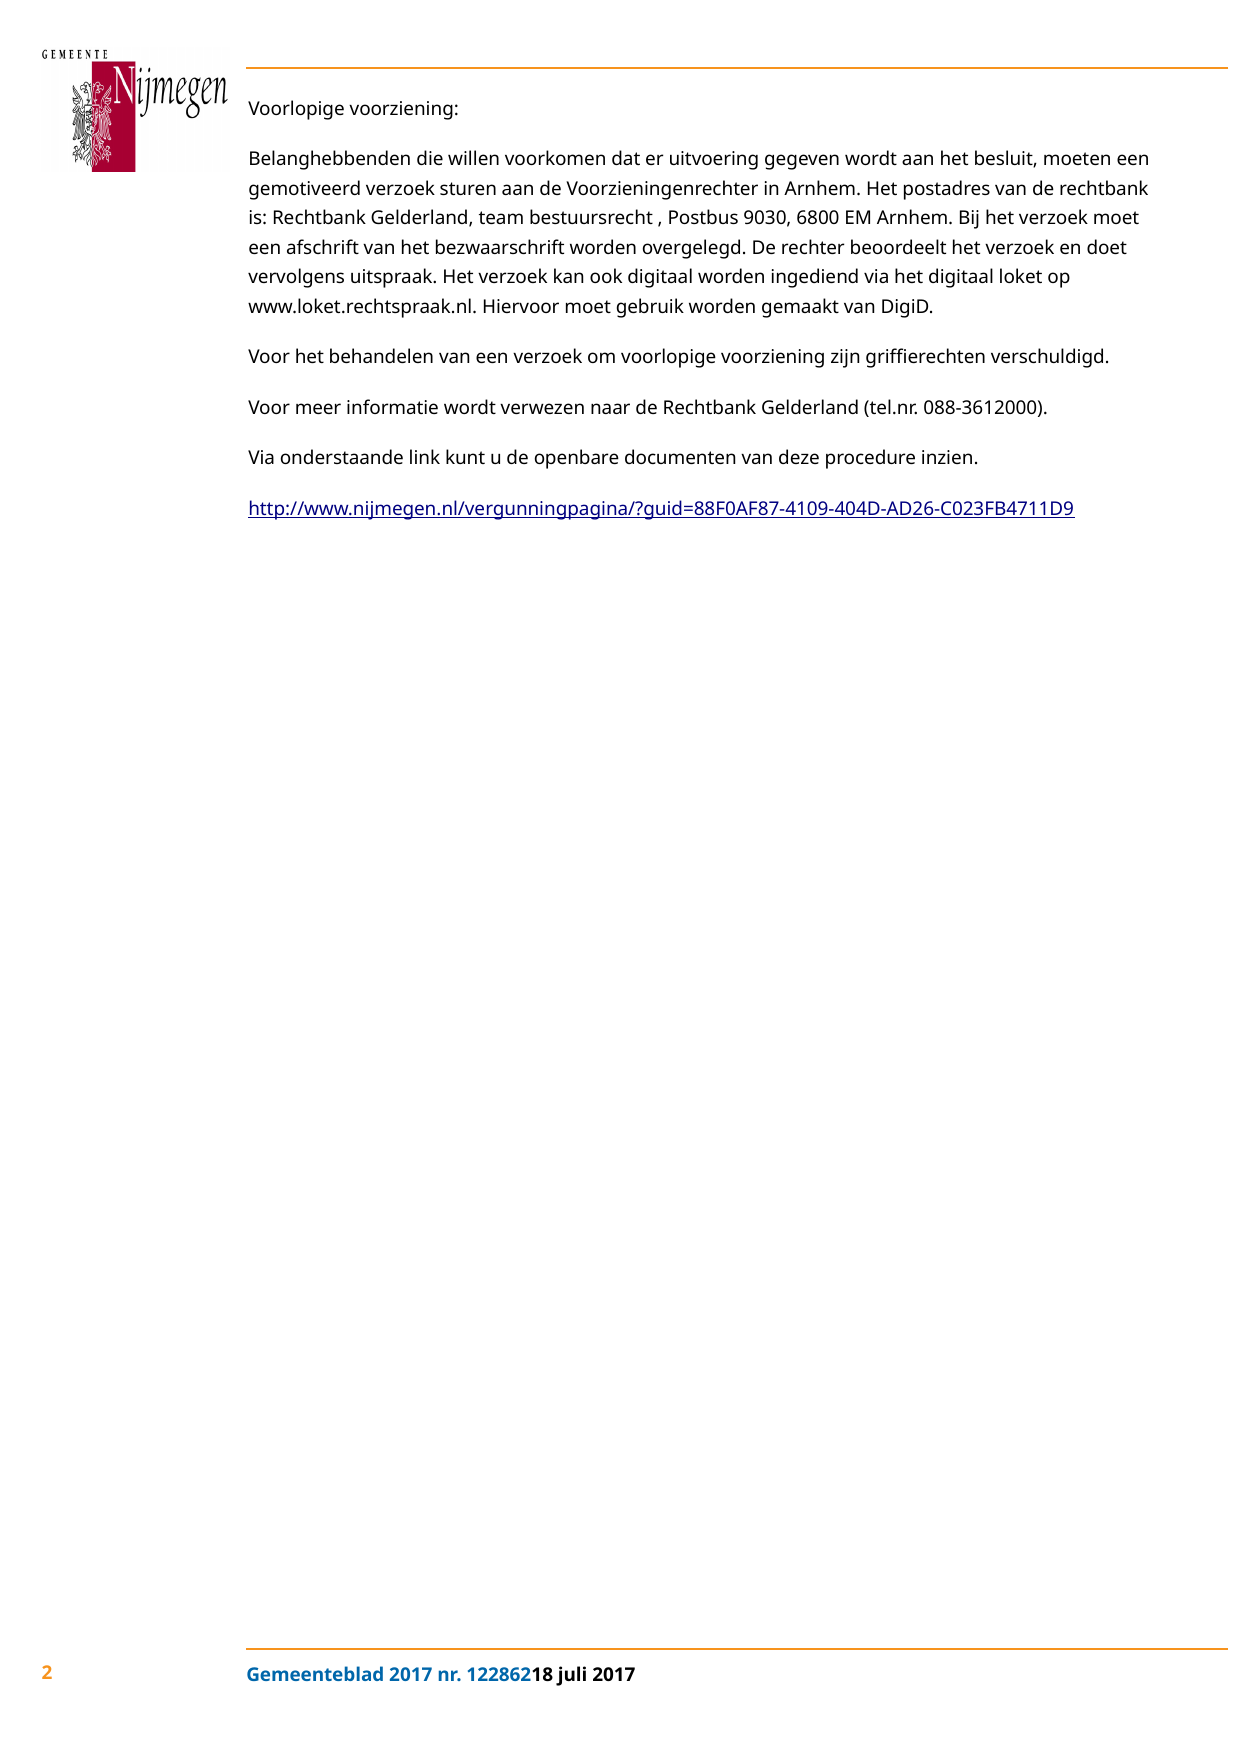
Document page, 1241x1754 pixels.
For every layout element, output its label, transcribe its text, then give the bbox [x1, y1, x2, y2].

text Via onderstaande link kunt u de openbare documenten van deze procedure inzien. [248, 444, 1152, 470]
text Belanghebbenden die willen voorkomen dat er uitvoering gegeven wordt aan het besluit, moeten een gemotiveerd verzoek sturen aan de Voorzieningenrechter in Arnhem. Het postadres van de rechtbank is: Rechtbank Gelderland, team bestuursrecht , Postbus 9030, 6800 EM Arnhem. Bij het verzoek moet een afschrift van het bezwaarschrift worden overgelegd. De rechter beoordeelt het verzoek en doet vervolgens uitspraak. Het verzoek kan ook digitaal worden ingediend via het digitaal loket op www.loket.rechtspraak.nl. Hiervoor moet gebruik worden gemaakt van DigiD. [248, 145, 1152, 319]
text http://www.nijmegen.nl/vergunningpagina/?guid=88F0AF87-4109-404D-AD26-C023FB4711D9 [248, 495, 1152, 521]
picture [41, 47, 231, 172]
text Voor het behandelen van een verzoek om voorlopige voorziening zijn griffierechten verschuldigd. [248, 343, 1152, 369]
text Voor meer informatie wordt verwezen naar de Rechtbank Gelderland (tel.nr. 088-3612000). [248, 394, 1152, 420]
text Voorlopige voorziening: [248, 95, 1152, 121]
